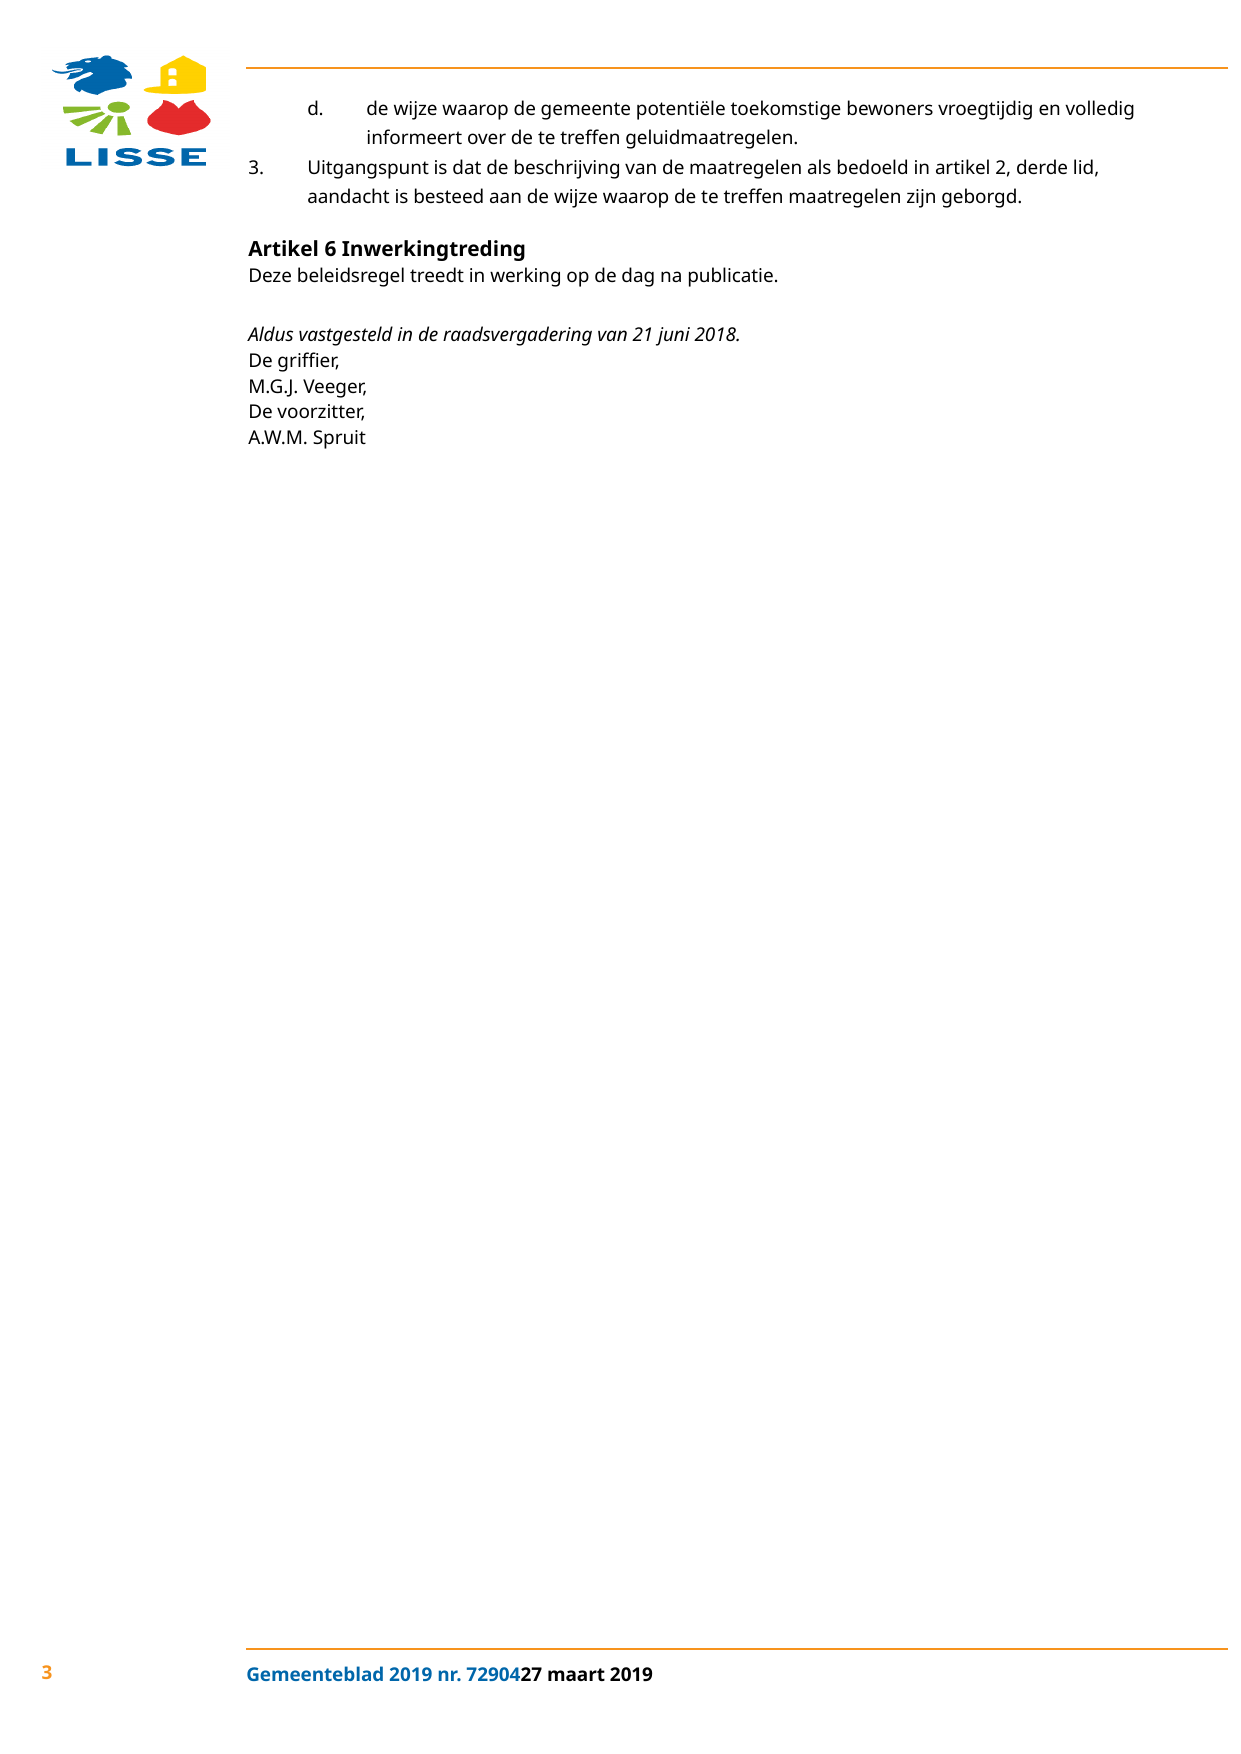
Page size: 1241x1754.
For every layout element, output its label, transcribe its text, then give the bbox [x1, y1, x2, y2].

text De voorzitter, [248, 399, 1152, 424]
text De griffier, [248, 347, 1152, 373]
list Uitgangspunt is dat de beschrijving van de maatregelen als bedoeld in artikel 2, derde lid, aandacht is besteed aan de wijze waarop de te treffen maatregelen zijn geborgd. [248, 154, 1152, 209]
text A.W.M. Spruit [248, 424, 1152, 450]
text M.G.J. Veeger, [248, 373, 1152, 399]
list de wijze waarop de gemeente potentiële toekomstige bewoners vroegtijdig en volledig informeert over de te treffen geluidmaatregelen. [307, 95, 1152, 150]
text Aldus vastgesteld in de raadsvergadering van 21 juni 2018. [248, 322, 1152, 347]
text Artikel 6 Inwerkingtreding [248, 234, 1152, 262]
picture [41, 47, 231, 172]
text Deze beleidsregel treedt in werking op de dag na publicatie. [248, 262, 1152, 288]
